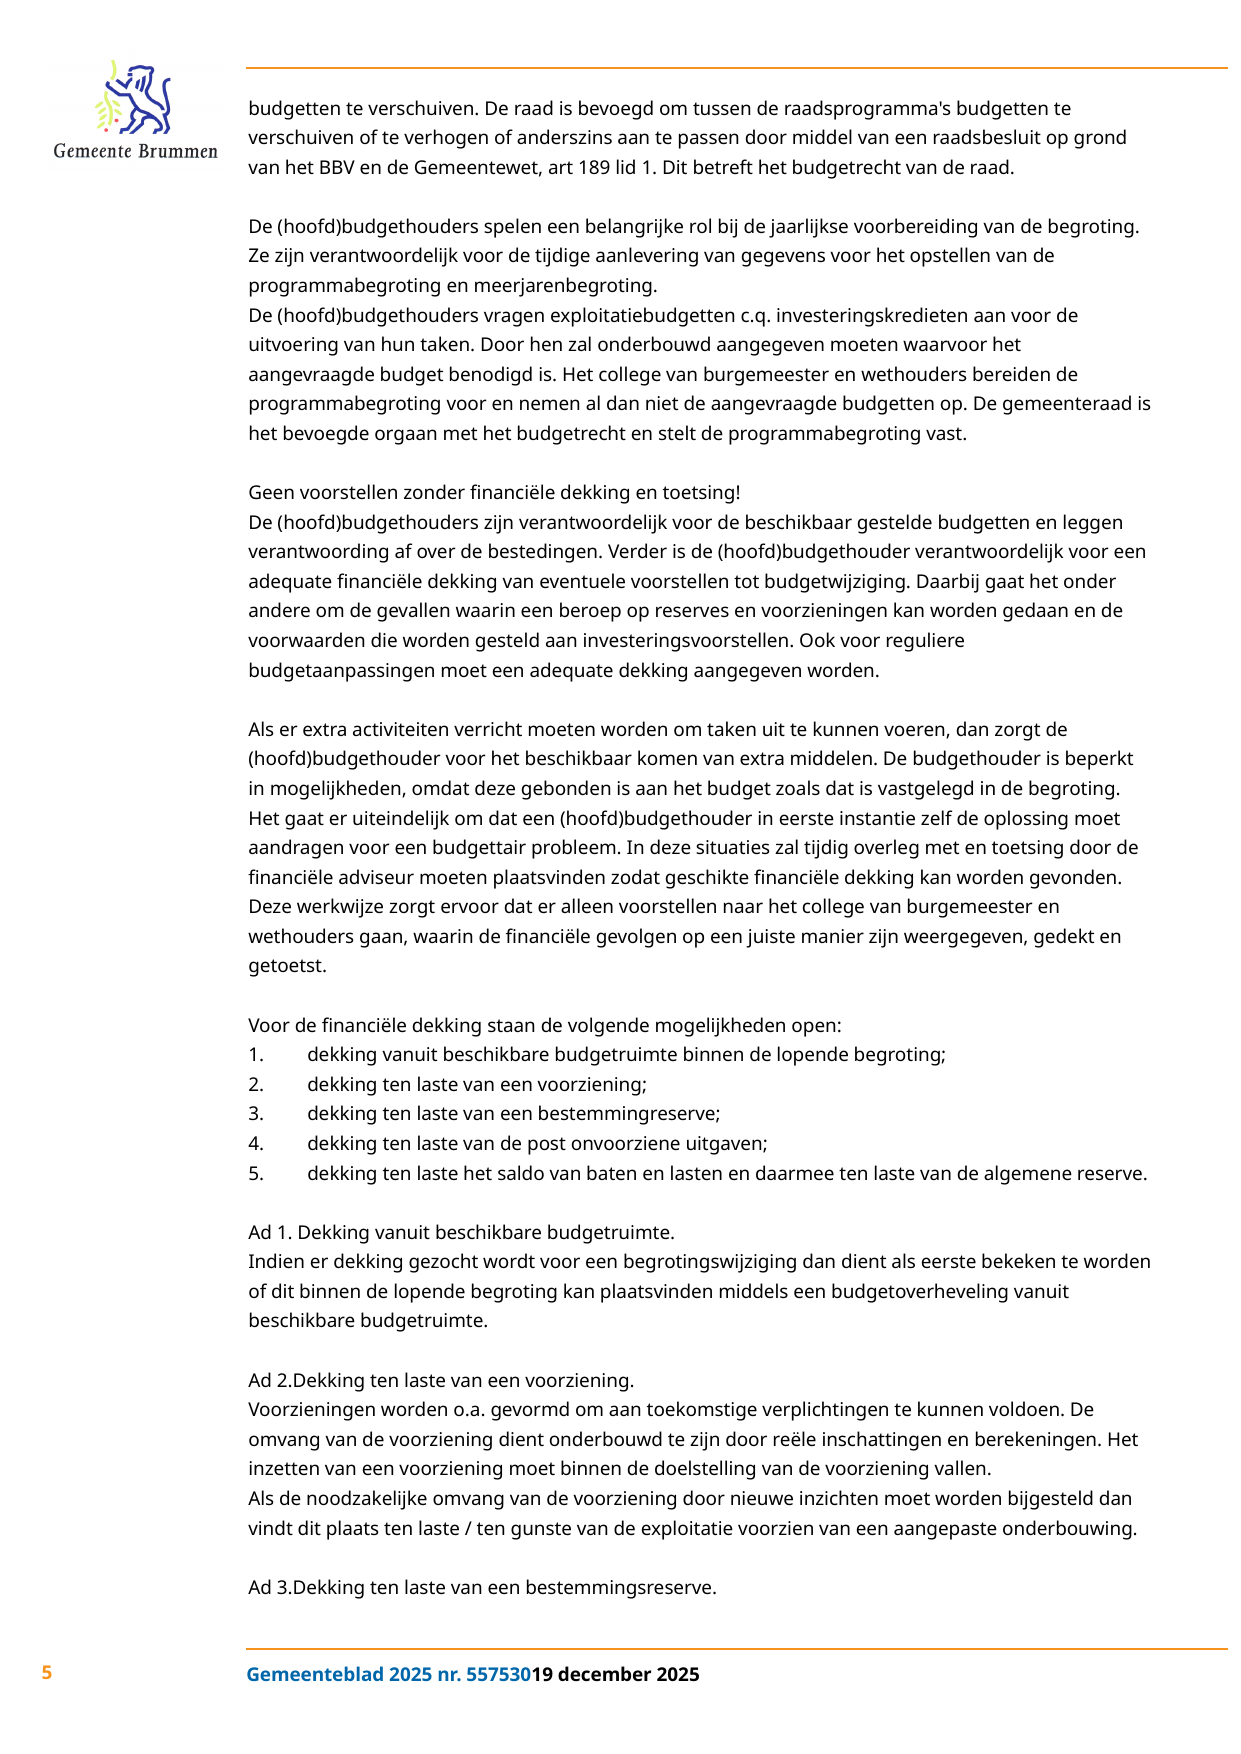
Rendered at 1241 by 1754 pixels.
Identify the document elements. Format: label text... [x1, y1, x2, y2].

text Ad 2.Dekking ten laste van een voorziening. [248, 1367, 1152, 1393]
text De (hoofd)budgethouders zijn verantwoordelijk voor de beschikbaar gestelde budgetten en leggen verantwoording af over de bestedingen. Verder is de (hoofd)budgethouder verantwoordelijk voor een adequate financiële dekking van eventuele voorstellen tot budgetwijziging. Daarbij gaat het onder andere om de gevallen waarin een beroep op reserves en voorzieningen kan worden gedaan en de voorwaarden die worden gesteld aan investeringsvoorstellen. Ook voor reguliere budgetaanpassingen moet een adequate dekking aangegeven worden. [248, 509, 1152, 683]
list dekking ten laste van een bestemmingreserve; [248, 1101, 1152, 1126]
text budgetten te verschuiven. De raad is bevoegd om tussen de raadsprogramma's budgetten te verschuiven of te verhogen of anderszins aan te passen door middel van een raadsbesluit op grond van het BBV en de Gemeentewet, art 189 lid 1. Dit betreft het budgetrecht van de raad. [248, 95, 1152, 180]
text Indien er dekking gezocht wordt voor een begrotingswijziging dan dient als eerste bekeken te worden of dit binnen de lopende begroting kan plaatsvinden middels een budgetoverheveling vanuit beschikbare budgetruimte. [248, 1248, 1152, 1333]
text De (hoofd)budgethouders spelen een belangrijke rol bij de jaarlijkse voorbereiding van de begroting. Ze zijn verantwoordelijk voor de tijdige aanlevering van gegevens voor het opstellen van de programmabegroting en meerjarenbegroting. [248, 213, 1152, 298]
list dekking ten laste van een voorziening; [248, 1071, 1152, 1097]
text Voorzieningen worden o.a. gevormd om aan toekomstige verplichtingen te kunnen voldoen. De omvang van de voorziening dient onderbouwd te zijn door reële inschattingen en berekeningen. Het inzetten van een voorziening moet binnen de doelstelling van de voorziening vallen. [248, 1396, 1152, 1481]
text Geen voorstellen zonder financiële dekking en toetsing! [248, 479, 1152, 505]
list dekking ten laste van de post onvoorziene uitgaven; [248, 1130, 1152, 1156]
picture [41, 47, 231, 172]
text Het gaat er uiteindelijk om dat een (hoofd)budgethouder in eerste instantie zelf de oplossing moet aandragen voor een budgettair probleem. In deze situaties zal tijdig overleg met en toetsing door de financiële adviseur moeten plaatsvinden zodat geschikte financiële dekking kan worden gevonden. Deze werkwijze zorgt ervoor dat er alleen voorstellen naar het college van burgemeester en wethouders gaan, waarin de financiële gevolgen op een juiste manier zijn weergegeven, gedekt en getoetst. [248, 805, 1152, 978]
text Ad 3.Dekking ten laste van een bestemmingsreserve. [248, 1574, 1152, 1600]
text Als er extra activiteiten verricht moeten worden om taken uit te kunnen voeren, dan zorgt de (hoofd)budgethouder voor het beschikbaar komen van extra middelen. De budgethouder is beperkt in mogelijkheden, omdat deze gebonden is aan het budget zoals dat is vastgelegd in de begroting. [248, 716, 1152, 801]
text Ad 1. Dekking vanuit beschikbare budgetruimte. [248, 1219, 1152, 1245]
text De (hoofd)budgethouders vragen exploitatiebudgetten c.q. investeringskredieten aan voor de uitvoering van hun taken. Door hen zal onderbouwd aangegeven moeten waarvoor het aangevraagde budget benodigd is. Het college van burgemeester en wethouders bereiden de programmabegroting voor en nemen al dan niet de aangevraagde budgetten op. De gemeenteraad is het bevoegde orgaan met het budgetrecht en stelt de programmabegroting vast. [248, 302, 1152, 446]
text Voor de financiële dekking staan de volgende mogelijkheden open: [248, 1012, 1152, 1038]
text Als de noodzakelijke omvang van de voorziening door nieuwe inzichten moet worden bijgesteld dan vindt dit plaats ten laste / ten gunste van de exploitatie voorzien van een aangepaste onderbouwing. [248, 1485, 1152, 1541]
list dekking ten laste het saldo van baten en lasten en daarmee ten laste van de algemene reserve. [248, 1160, 1152, 1186]
list dekking vanuit beschikbare budgetruimte binnen de lopende begroting; [248, 1041, 1152, 1067]
